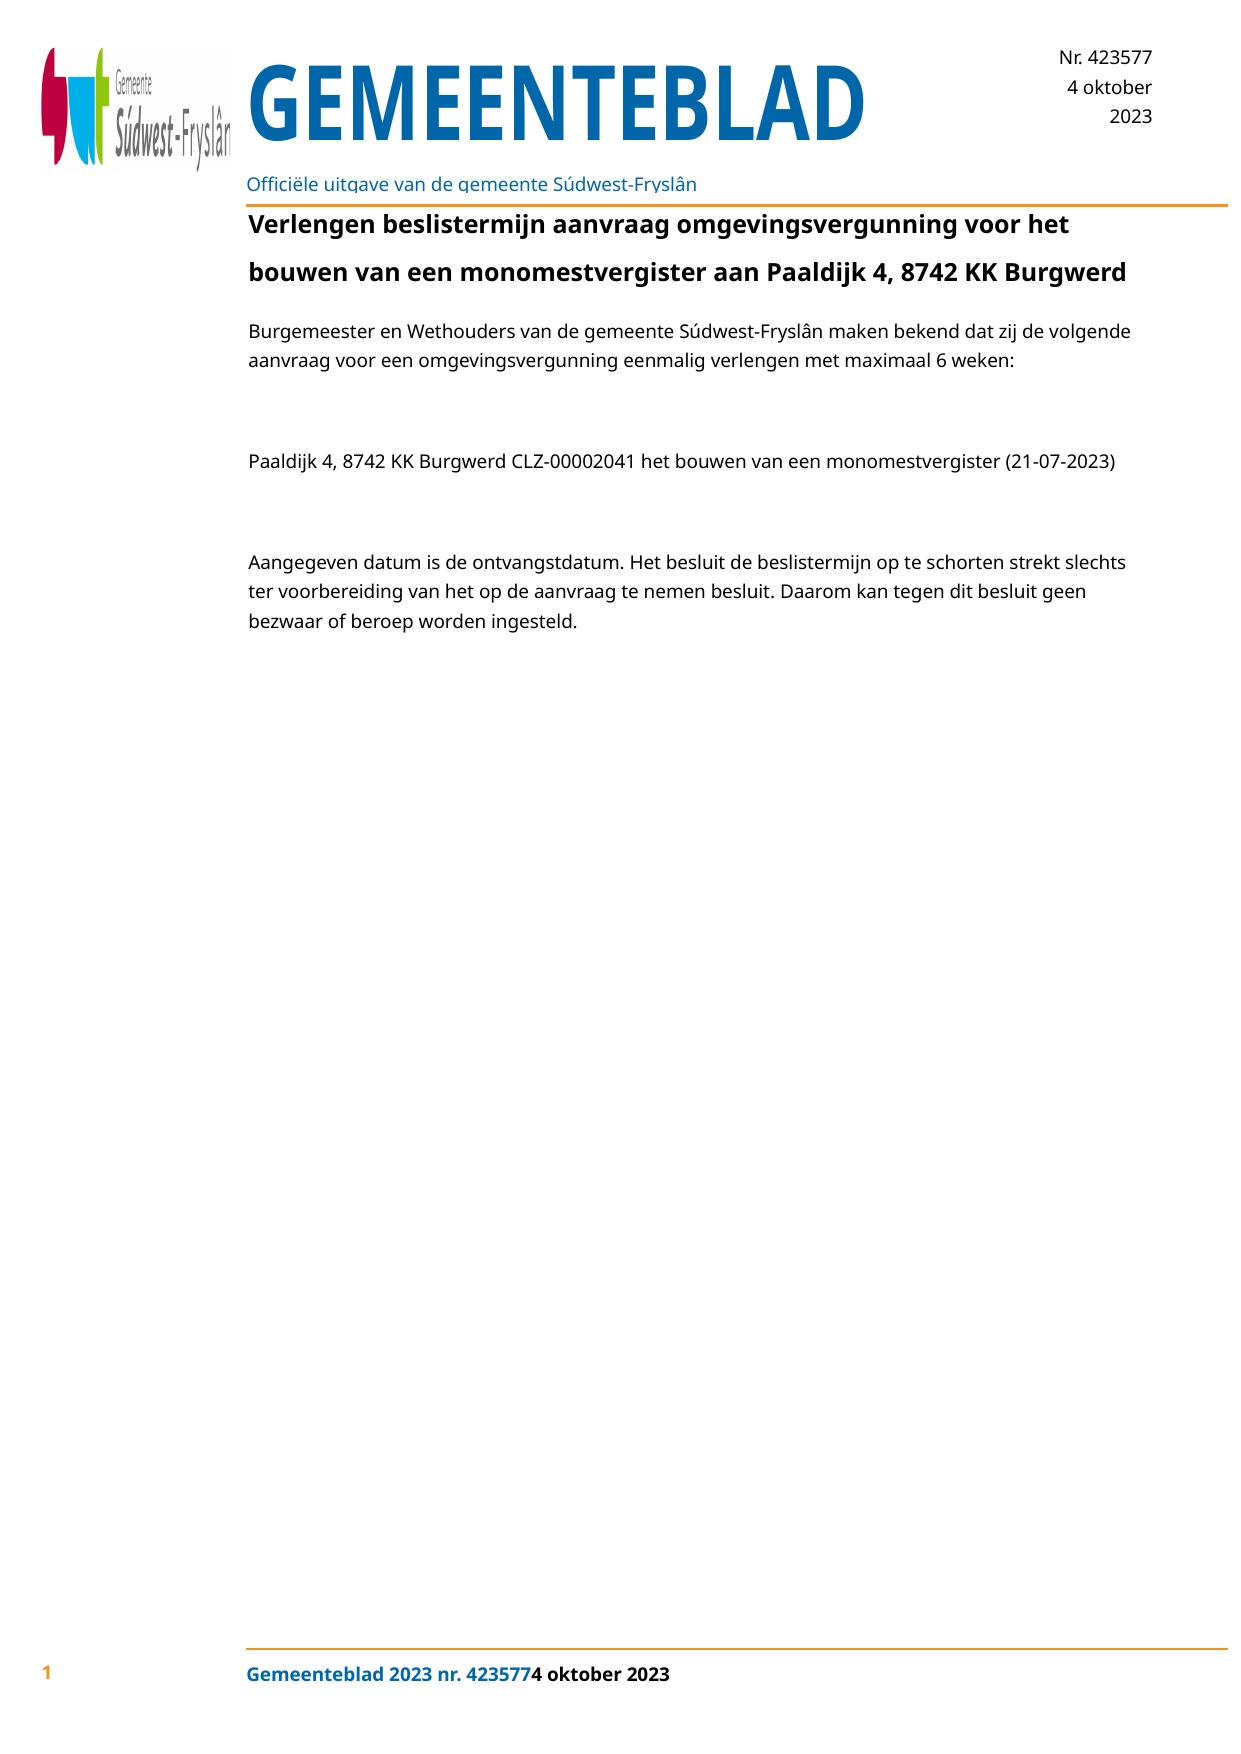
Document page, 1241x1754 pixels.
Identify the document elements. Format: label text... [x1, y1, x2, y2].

text Aangegeven datum is de ontvangstdatum. Het besluit de beslistermijn op te schorten strekt slechts ter voorbereiding van het op de aanvraag te nemen besluit. Daarom kan tegen dit besluit geen bezwaar of beroep worden ingesteld. [248, 549, 1152, 634]
text Verlengen beslistermijn aanvraag omgevingsvergunning voor het bouwen van een monomestvergister aan Paaldijk 4, 8742 KK Burgwerd [248, 207, 1152, 288]
text Burgemeester en Wethouders van de gemeente Súdwest-Fryslân maken bekend dat zij de volgende aanvraag voor een omgevingsvergunning eenmalig verlengen met maximaal 6 weken: [248, 318, 1152, 373]
text Paaldijk 4, 8742 KK Burgwerd CLZ-00002041 het bouwen van een monomestvergister (21-07-2023) [248, 448, 1152, 474]
picture [41, 47, 231, 172]
